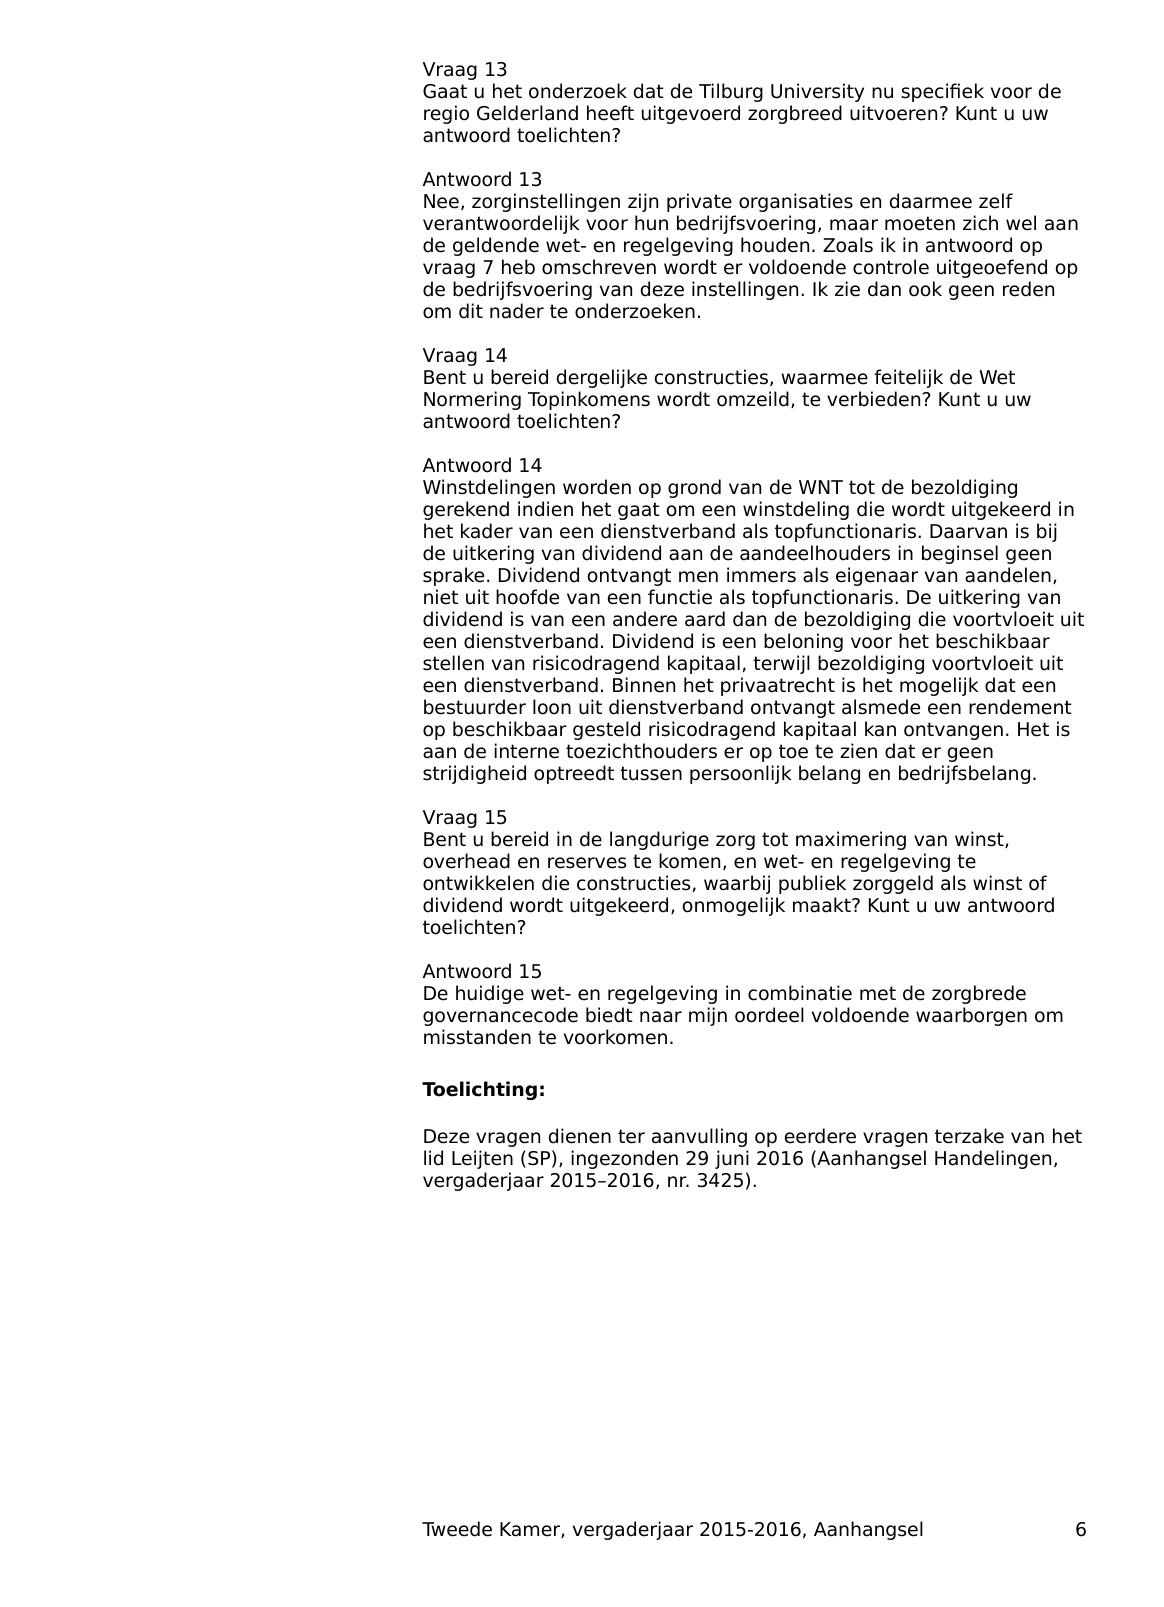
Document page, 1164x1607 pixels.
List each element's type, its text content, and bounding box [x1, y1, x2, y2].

text Deze vragen dienen ter aanvulling op eerdere vragen terzake van het lid Leijten (SP), ingezonden 29 juni 2016 (Aanhangsel Handelingen, vergaderjaar 2015–2016, nr. 3425). [422, 1126, 1087, 1192]
text Nee, zorginstellingen zijn private organisaties en daarmee zelf verantwoordelijk voor hun bedrijfsvoering, maar moeten zich wel aan de geldende wet- en regelgeving houden. Zoals ik in antwoord op vraag 7 heb omschreven wordt er voldoende controle uitgeoefend op de bedrijfsvoering van deze instellingen. Ik zie dan ook geen reden om dit nader te onderzoeken. [422, 191, 1087, 323]
text Antwoord 15 [422, 961, 1087, 983]
text Antwoord 14 [422, 455, 1087, 477]
text Vraag 14 [422, 345, 1087, 367]
text Vraag 13 [422, 59, 1087, 81]
text Gaat u het onderzoek dat de Tilburg University nu specifiek voor de regio Gelderland heeft uitgevoerd zorgbreed uitvoeren? Kunt u uw antwoord toelichten? [422, 81, 1087, 147]
text Bent u bereid dergelijke constructies, waarmee feitelijk de Wet Normering Topinkomens wordt omzeild, te verbieden? Kunt u uw antwoord toelichten? [422, 367, 1087, 433]
text Bent u bereid in de langdurige zorg tot maximering van winst, overhead en reserves te komen, en wet- en regelgeving te ontwikkelen die constructies, waarbij publiek zorggeld als winst of dividend wordt uitgekeerd, onmogelijk maakt? Kunt u uw antwoord toelichten? [422, 829, 1087, 939]
text De huidige wet- en regelgeving in combinatie met de zorgbrede governancecode biedt naar mijn oordeel voldoende waarborgen om misstanden te voorkomen. [422, 983, 1087, 1049]
subtitle Toelichting: [422, 1079, 1087, 1101]
text Vraag 15 [422, 807, 1087, 829]
text Winstdelingen worden op grond van de WNT tot de bezoldiging gerekend indien het gaat om een winstdeling die wordt uitgekeerd in het kader van een dienstverband als topfunctionaris. Daarvan is bij de uitkering van dividend aan de aandeelhouders in beginsel geen sprake. Dividend ontvangt men immers als eigenaar van aandelen, niet uit hoofde van een functie als topfunctionaris. De uitkering van dividend is van een andere aard dan de bezoldiging die voortvloeit uit een dienstverband. Dividend is een beloning voor het beschikbaar stellen van risicodragend kapitaal, terwijl bezoldiging voortvloeit uit een dienstverband. Binnen het privaatrecht is het mogelijk dat een bestuurder loon uit dienstverband ontvangt alsmede een rendement op beschikbaar gesteld risicodragend kapitaal kan ontvangen. Het is aan de interne toezichthouders er op toe te zien dat er geen strijdigheid optreedt tussen persoonlijk belang en bedrijfsbelang. [422, 477, 1087, 785]
text Antwoord 13 [422, 169, 1087, 191]
